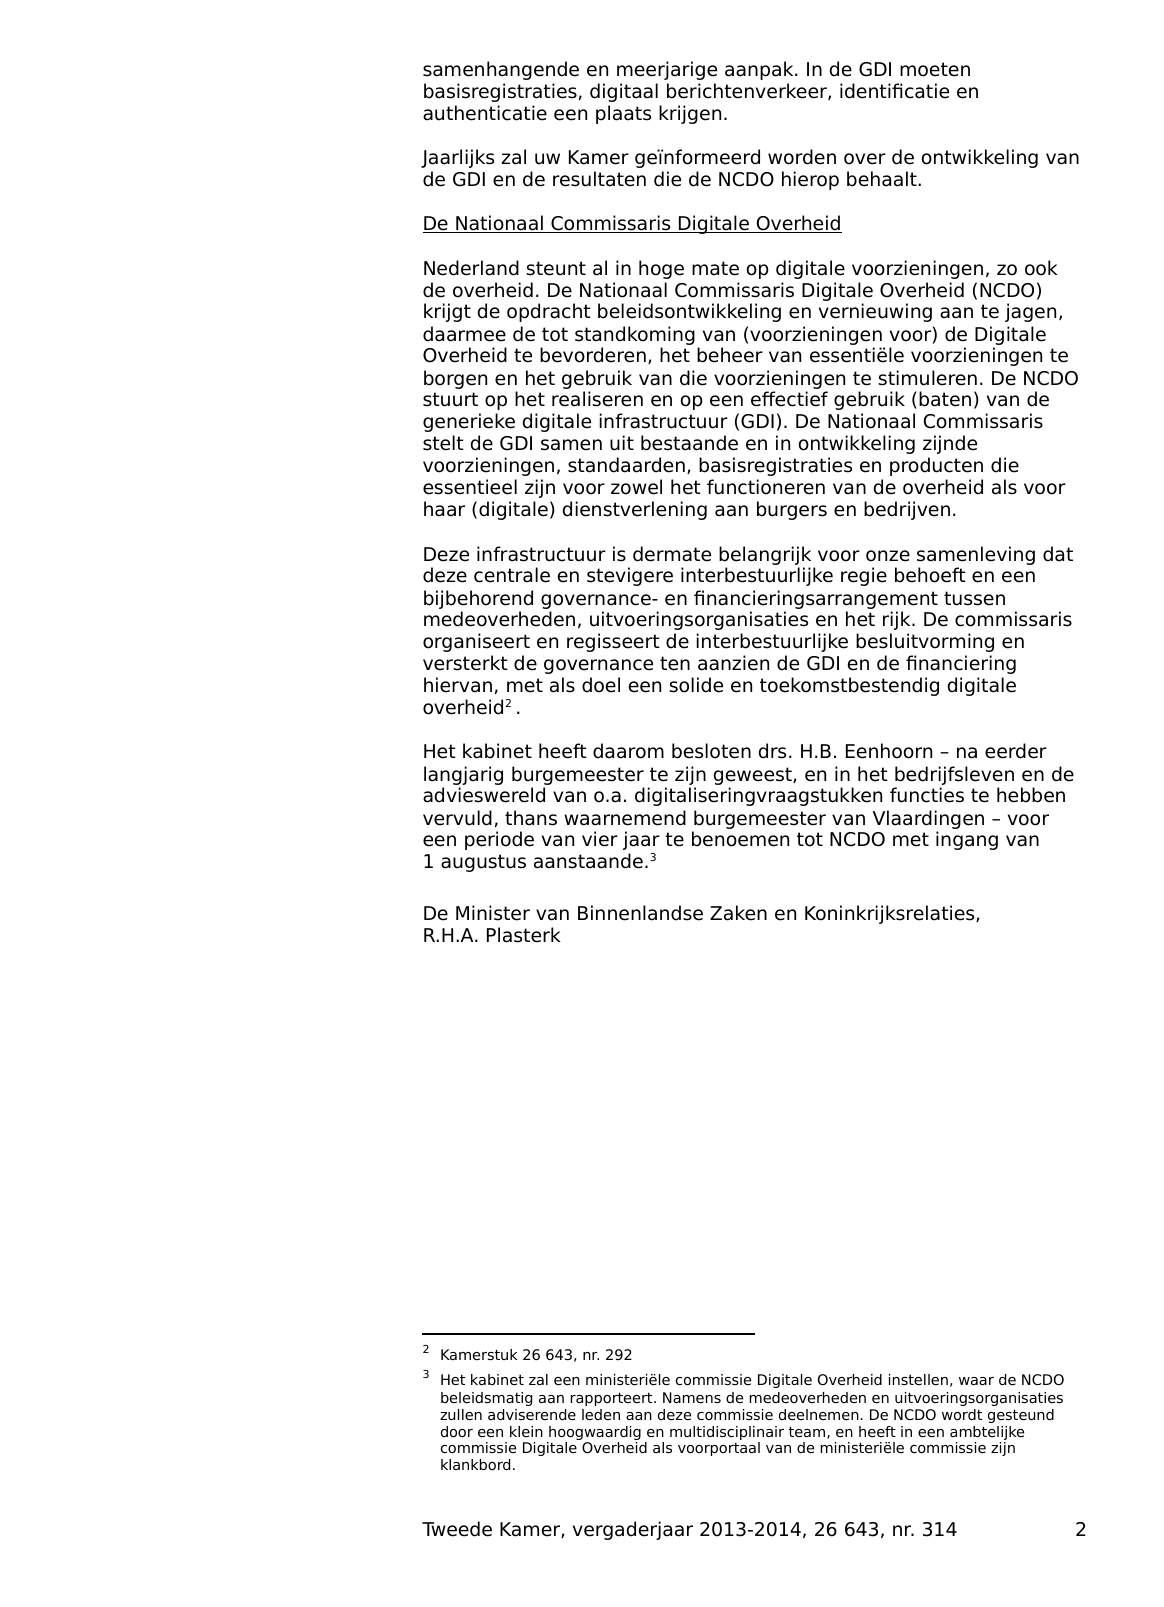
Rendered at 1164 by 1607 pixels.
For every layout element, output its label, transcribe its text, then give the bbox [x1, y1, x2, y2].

text Het kabinet heeft daarom besloten drs. H.B. Eenhoorn – na eerder langjarig burgemeester te zijn geweest, en in het bedrijfsleven en de advieswereld van o.a. digitaliseringvraagstukken functies te hebben vervuld, thans waarnemend burgemeester van Vlaardingen – voor een periode van vier jaar te benoemen tot NCDO met ingang van 1 augustus aanstaande. [422, 741, 1087, 873]
text Jaarlijks zal uw Kamer geïnformeerd worden over de ontwikkeling van de GDI en de resultaten die de NCDO hierop behaalt. [422, 147, 1087, 191]
text De Minister van Binnenlandse Zaken en Koninkrijksrelaties, R.H.A. Plasterk [422, 903, 1087, 947]
text Kamerstuk 26 643, nr. 292 [422, 1343, 1087, 1365]
subtitle De Nationaal Commissaris Digitale Overheid [422, 213, 1087, 235]
text samenhangende en meerjarige aanpak. In de GDI moeten basisregistraties, digitaal berichtenverkeer, identificatie en authenticatie een plaats krijgen. [422, 59, 1087, 125]
text Deze infrastructuur is dermate belangrijk voor onze samenleving dat deze centrale en stevigere interbestuurlijke regie behoeft en een bijbehorend governance- en financieringsarrangement tussen medeoverheden, uitvoeringsorganisaties en het rijk. De commissaris organiseert en regisseert de interbestuurlijke besluitvorming en versterkt de governance ten aanzien de GDI en de financiering hiervan, met als doel een solide en toekomstbestendig digitale overheid. [422, 543, 1087, 719]
text Het kabinet zal een ministeriële commissie Digitale Overheid instellen, waar de NCDO beleidsmatig aan rapporteert. Namens de medeoverheden en uitvoeringsorganisaties zullen adviserende leden aan deze commissie deelnemen. De NCDO wordt gesteund door een klein hoogwaardig en multidisciplinair team, en heeft in een ambtelijke commissie Digitale Overheid als voorportaal van de ministeriële commissie zijn klankbord. [422, 1368, 1087, 1474]
text Nederland steunt al in hoge mate op digitale voorzieningen, zo ook de overheid. De Nationaal Commissaris Digitale Overheid (NCDO) krijgt de opdracht beleidsontwikkeling en vernieuwing aan te jagen, daarmee de tot standkoming van (voorzieningen voor) de Digitale Overheid te bevorderen, het beheer van essentiële voorzieningen te borgen en het gebruik van die voorzieningen te stimuleren. De NCDO stuurt op het realiseren en op een effectief gebruik (baten) van de generieke digitale infrastructuur (GDI). De Nationaal Commissaris stelt de GDI samen uit bestaande en in ontwikkeling zijnde voorzieningen, standaarden, basisregistraties en producten die essentieel zijn voor zowel het functioneren van de overheid als voor haar (digitale) dienstverlening aan burgers en bedrijven. [422, 257, 1087, 521]
